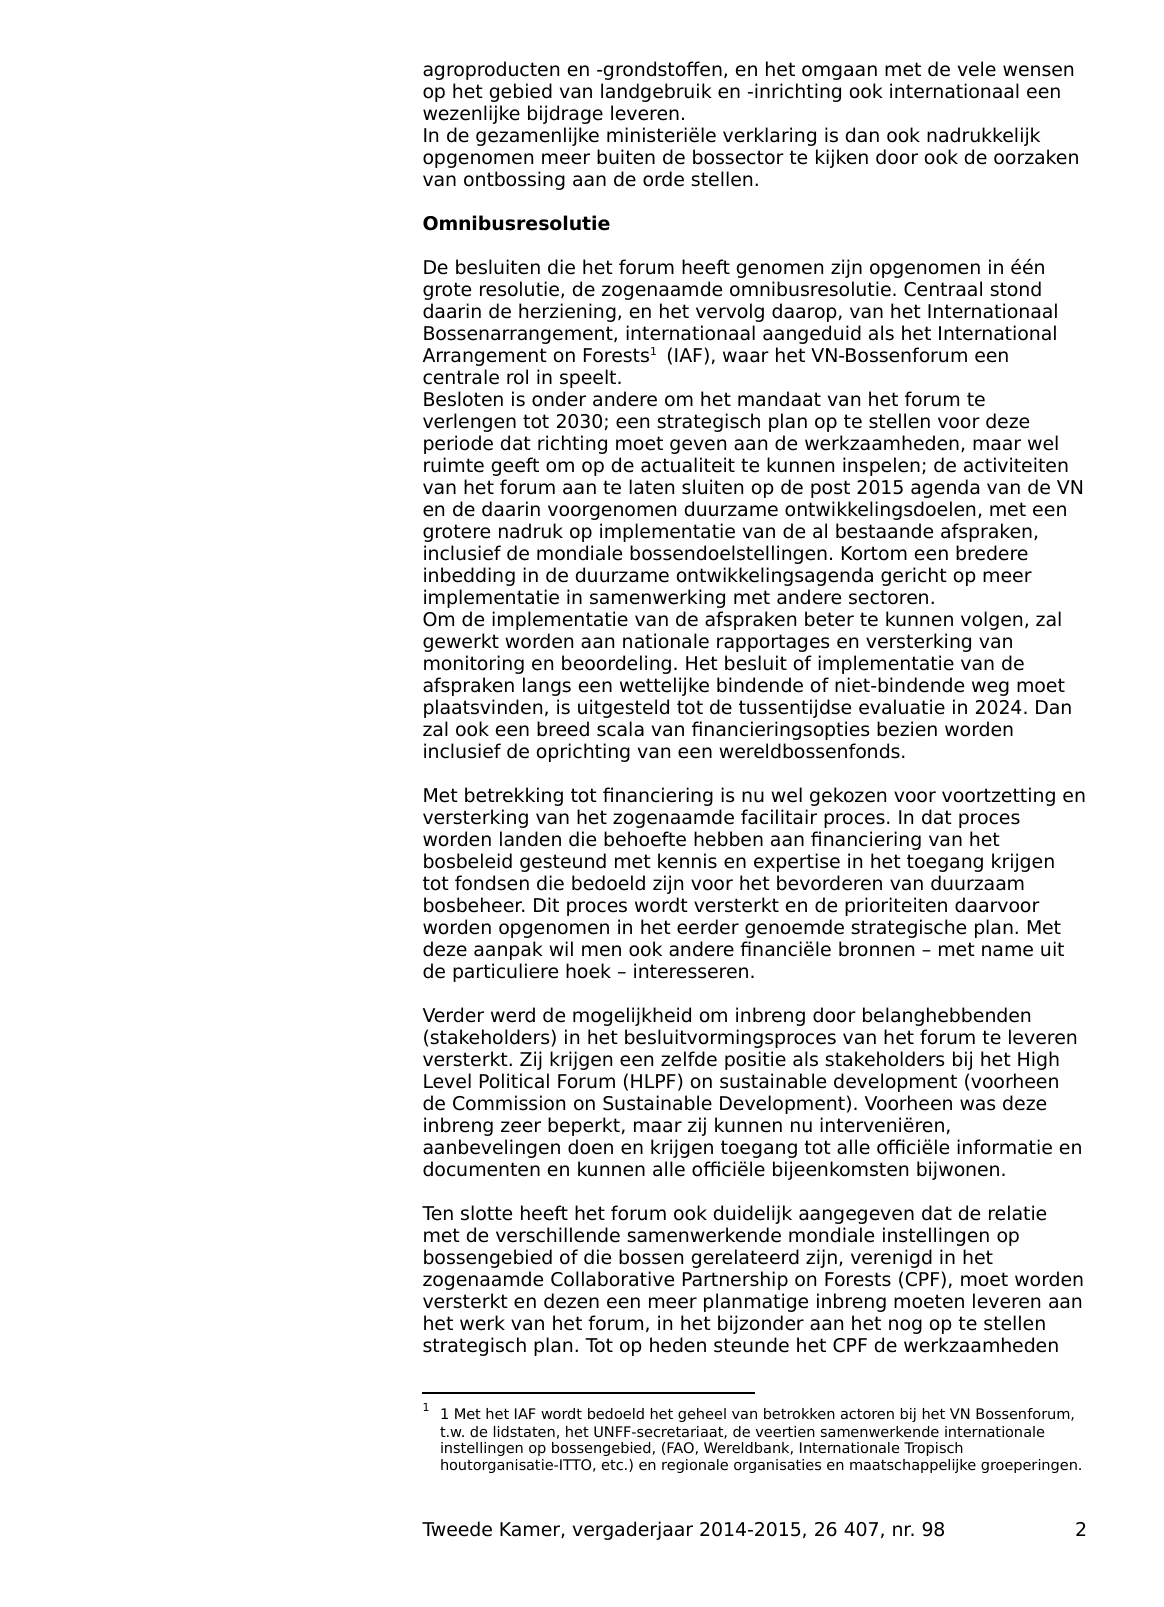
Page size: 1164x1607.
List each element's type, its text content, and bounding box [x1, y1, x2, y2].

text Besloten is onder andere om het mandaat van het forum te verlengen tot 2030; een strategisch plan op te stellen voor deze periode dat richting moet geven aan de werkzaamheden, maar wel ruimte geeft om op de actualiteit te kunnen inspelen; de activiteiten van het forum aan te laten sluiten op de post 2015 agenda van de VN en de daarin voorgenomen duurzame ontwikkelingsdoelen, met een grotere nadruk op implementatie van de al bestaande afspraken, inclusief de mondiale bossendoelstellingen. Kortom een bredere inbedding in de duurzame ontwikkelingsagenda gericht op meer implementatie in samenwerking met andere sectoren. [422, 389, 1087, 609]
subtitle Omnibusresolutie [422, 213, 1087, 235]
text In de gezamenlijke ministeriële verklaring is dan ook nadrukkelijk opgenomen meer buiten de bossector te kijken door ook de oorzaken van ontbossing aan de orde stellen. [422, 125, 1087, 191]
text Om de implementatie van de afspraken beter te kunnen volgen, zal gewerkt worden aan nationale rapportages en versterking van monitoring en beoordeling. Het besluit of implementatie van de afspraken langs een wettelijke bindende of niet-bindende weg moet plaatsvinden, is uitgesteld tot de tussentijdse evaluatie in 2024. Dan zal ook een breed scala van financieringsopties bezien worden inclusief de oprichting van een wereldbossenfonds. [422, 609, 1087, 763]
text 1 Met het IAF wordt bedoeld het geheel van betrokken actoren bij het VN Bossenforum, t.w. de lidstaten, het UNFF-secretariaat, de veertien samenwerkende internationale instellingen op bossengebied, (FAO, Wereldbank, Internationale Tropisch houtorganisatie-ITTO, etc.) en regionale organisaties en maatschappelijke groeperingen. [422, 1402, 1087, 1474]
text Ten slotte heeft het forum ook duidelijk aangegeven dat de relatie met de verschillende samenwerkende mondiale instellingen op bossengebied of die bossen gerelateerd zijn, verenigd in het zogenaamde Collaborative Partnership on Forests (CPF), moet worden versterkt en dezen een meer planmatige inbreng moeten leveren aan het werk van het forum, in het bijzonder aan het nog op te stellen strategisch plan. Tot op heden steunde het CPF de werkzaamheden [422, 1203, 1087, 1357]
text Verder werd de mogelijkheid om inbreng door belanghebbenden (stakeholders) in het besluitvormingsproces van het forum te leveren versterkt. Zij krijgen een zelfde positie als stakeholders bij het High Level Political Forum (HLPF) on sustainable development (voorheen de Commission on Sustainable Development). Voorheen was deze inbreng zeer beperkt, maar zij kunnen nu interveniëren, aanbevelingen doen en krijgen toegang tot alle officiële informatie en documenten en kunnen alle officiële bijeenkomsten bijwonen. [422, 1005, 1087, 1181]
text agroproducten en -grondstoffen, en het omgaan met de vele wensen op het gebied van landgebruik en -inrichting ook internationaal een wezenlijke bijdrage leveren. [422, 59, 1087, 125]
text Met betrekking tot financiering is nu wel gekozen voor voortzetting en versterking van het zogenaamde facilitair proces. In dat proces worden landen die behoefte hebben aan financiering van het bosbeleid gesteund met kennis en expertise in het toegang krijgen tot fondsen die bedoeld zijn voor het bevorderen van duurzaam bosbeheer. Dit proces wordt versterkt en de prioriteiten daarvoor worden opgenomen in het eerder genoemde strategische plan. Met deze aanpak wil men ook andere financiële bronnen – met name uit de particuliere hoek – interesseren. [422, 785, 1087, 983]
text De besluiten die het forum heeft genomen zijn opgenomen in één grote resolutie, de zogenaamde omnibusresolutie. Centraal stond daarin de herziening, en het vervolg daarop, van het Internationaal Bossenarrangement, internationaal aangeduid als het International Arrangement on Forests (IAF), waar het VN-Bossenforum een centrale rol in speelt. [422, 257, 1087, 389]
